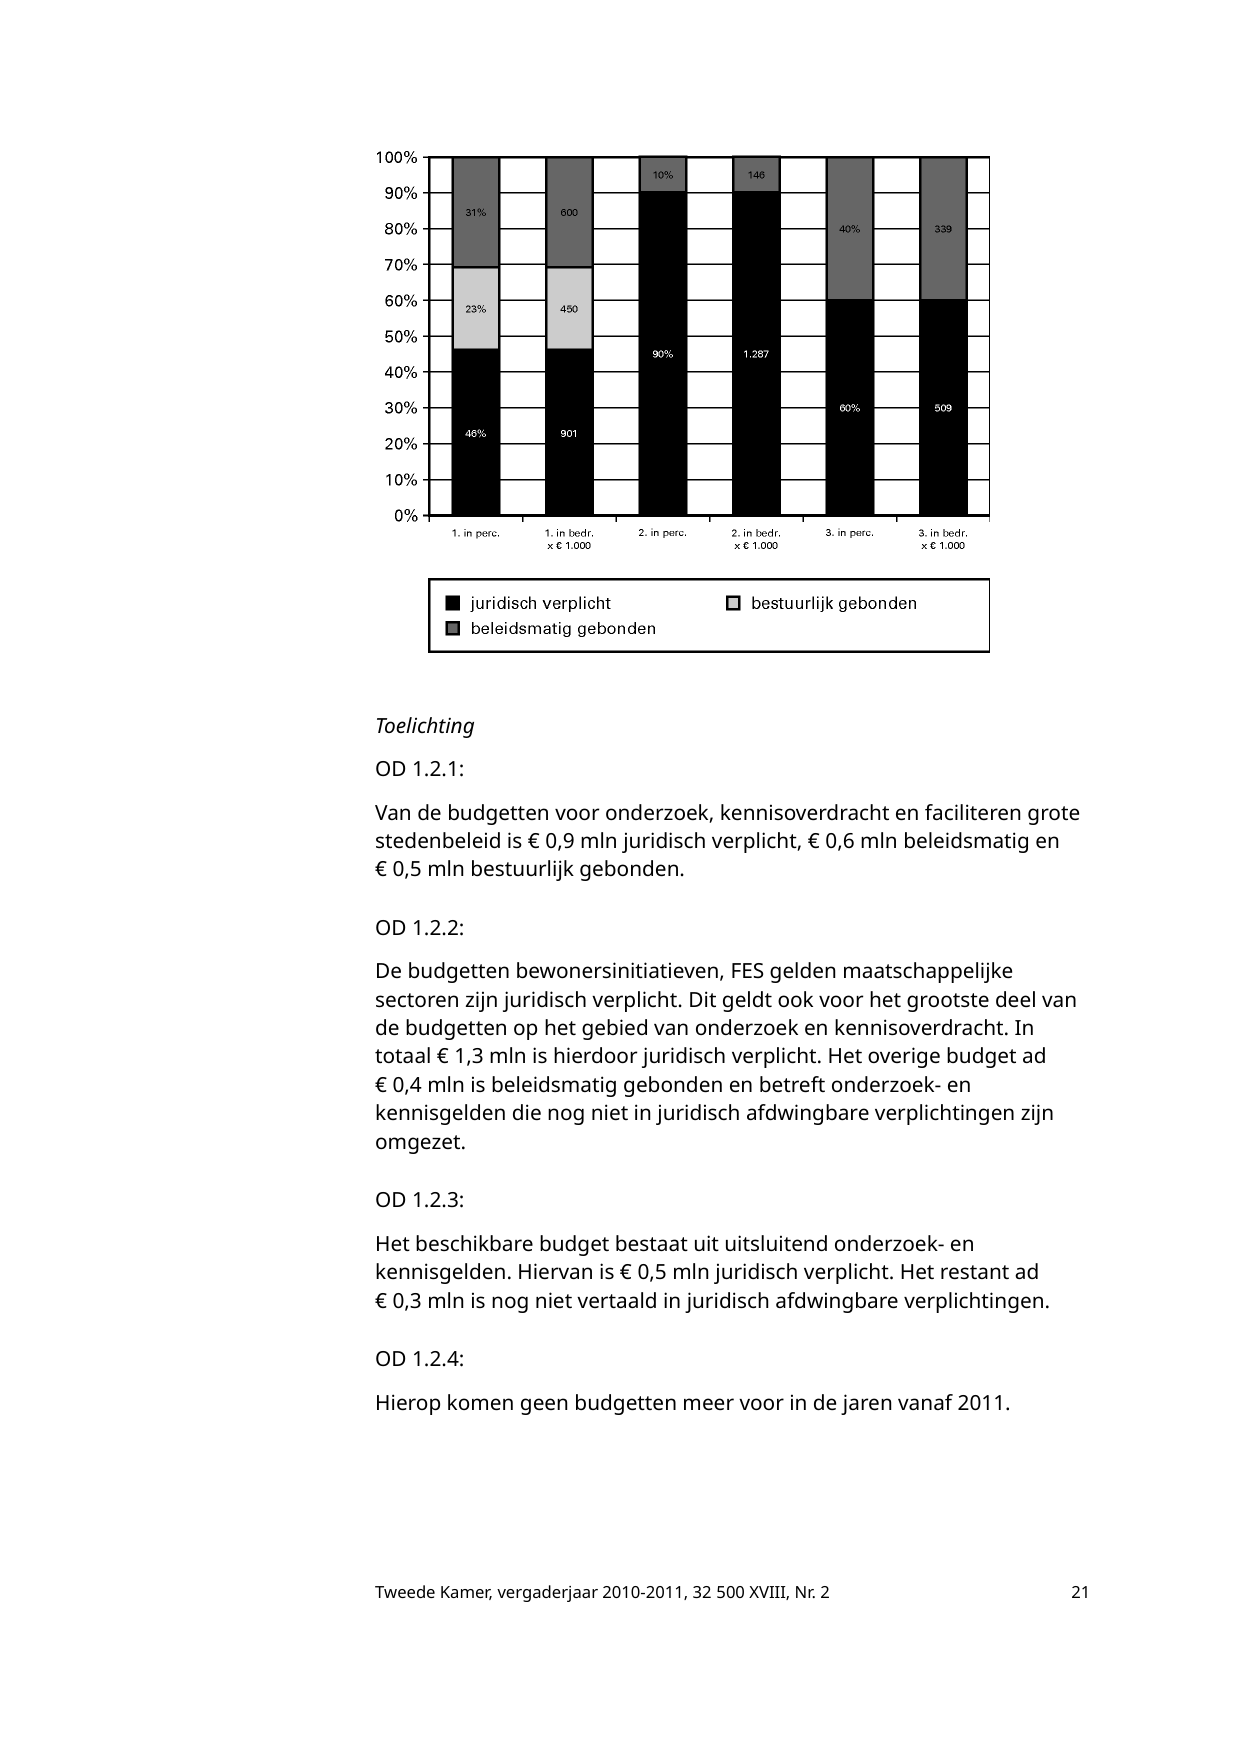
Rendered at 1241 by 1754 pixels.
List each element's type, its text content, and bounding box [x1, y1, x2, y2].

text De budgetten bewonersinitiatieven, FES gelden maatschappelijke sectoren zijn juridisch verplicht. Dit geldt ook voor het grootste deel van de budgetten op het gebied van onderzoek en kennisoverdracht. In totaal € 1,3 mln is hierdoor juridisch verplicht. Het overige budget ad € 0,4 mln is beleidsmatig gebonden en betreft onderzoek- en kennisgelden die nog niet in juridisch afdwingbare verplichtingen zijn omgezet. [375, 956, 1090, 1155]
text Het beschikbare budget bestaat uit uitsluitend onderzoek- en kennisgelden. Hiervan is € 0,5 mln juridisch verplicht. Het restant ad € 0,3 mln is nog niet vertaald in juridisch afdwingbare verplichtingen. [375, 1229, 1090, 1314]
text OD 1.2.4: [375, 1344, 1090, 1373]
text OD 1.2.3: [375, 1185, 1090, 1214]
picture [375, 150, 990, 653]
text Van de budgetten voor onderzoek, kennisoverdracht en faciliteren grote stedenbeleid is € 0,9 mln juridisch verplicht, € 0,6 mln beleidsmatig en € 0,5 mln bestuurlijk gebonden. [375, 798, 1090, 883]
text Hierop komen geen budgetten meer voor in de jaren vanaf 2011. [375, 1388, 1090, 1416]
text Toelichting [375, 711, 1090, 739]
text OD 1.2.1: [375, 754, 1090, 783]
text OD 1.2.2: [375, 913, 1090, 941]
